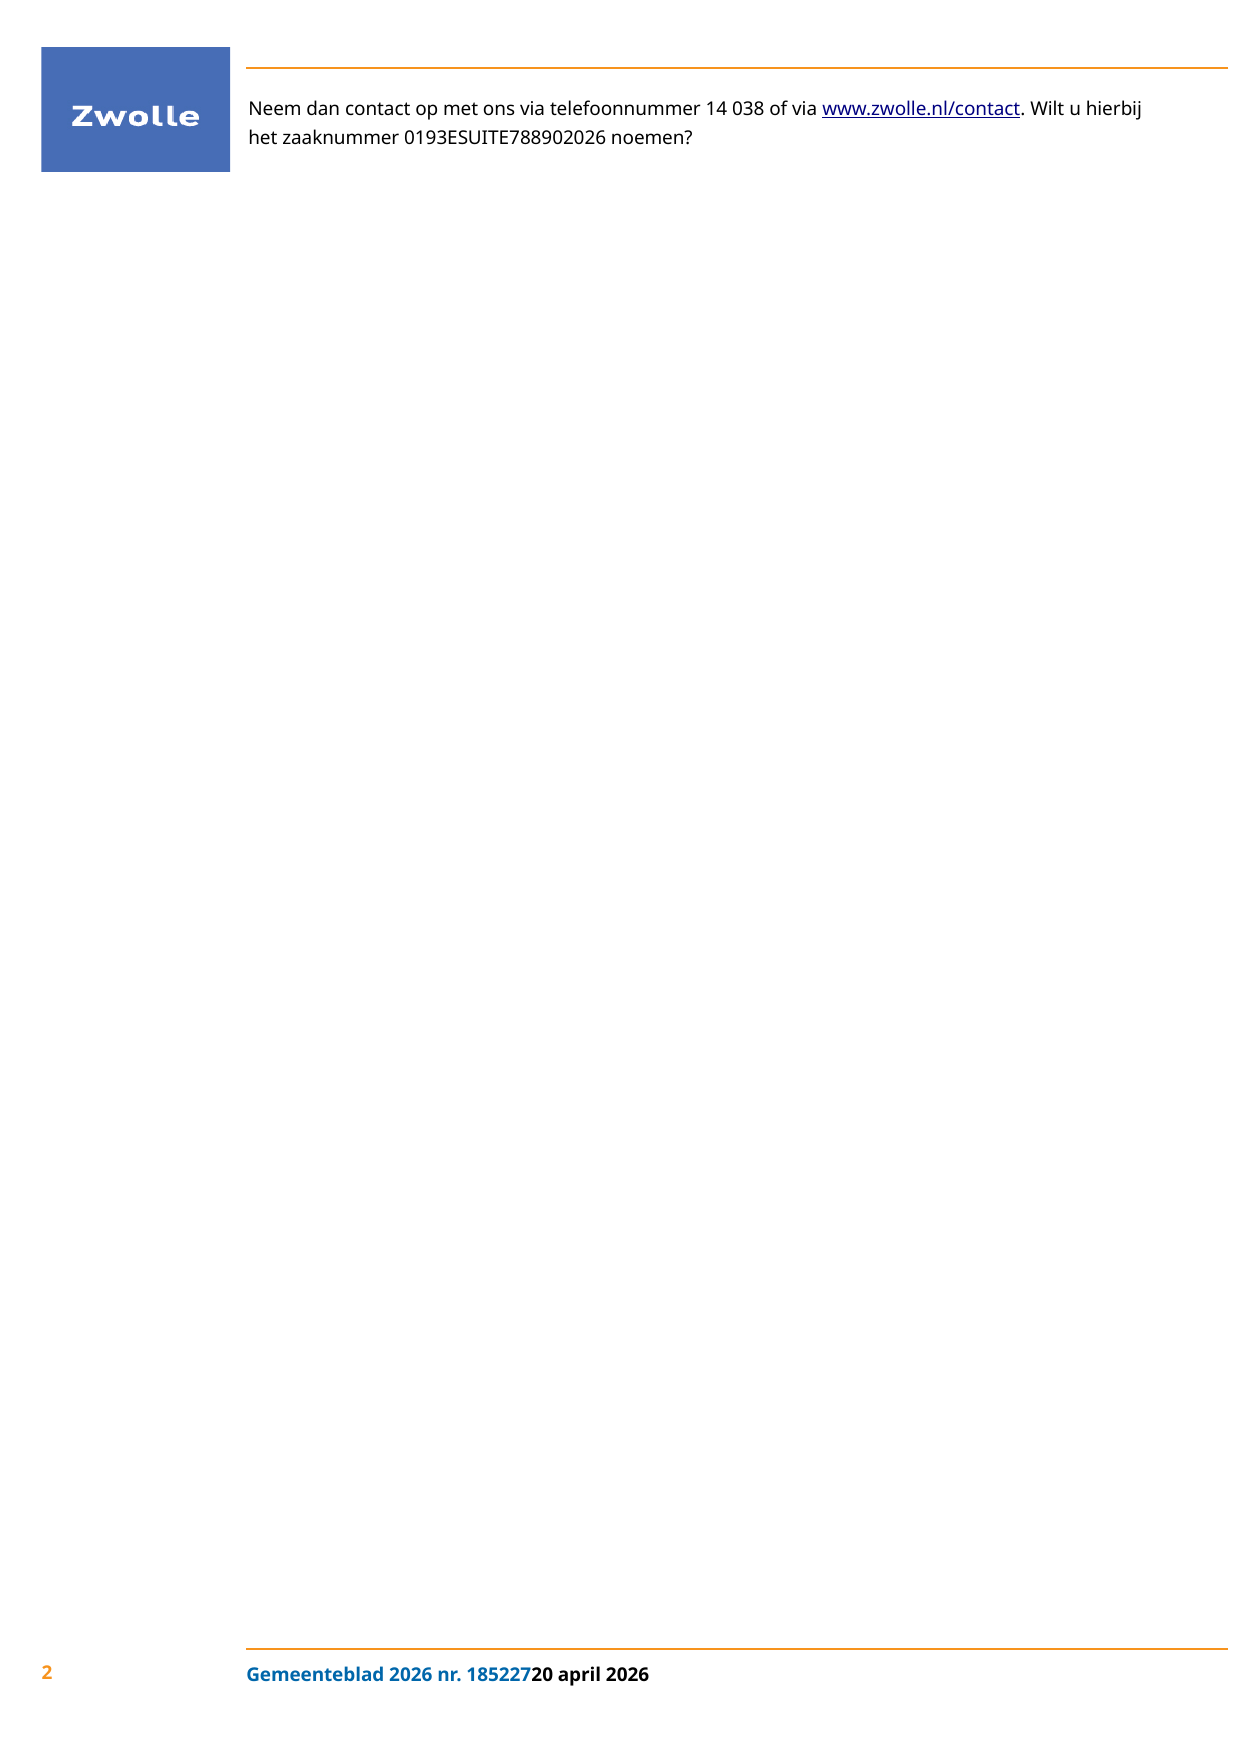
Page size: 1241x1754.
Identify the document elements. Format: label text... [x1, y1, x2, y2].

text Neem dan contact op met ons via telefoonnummer 14 038 of via www.zwolle.nl/contact. Wilt u hierbij het zaaknummer 0193ESUITE788902026 noemen? [248, 95, 1152, 150]
picture [41, 47, 231, 172]
